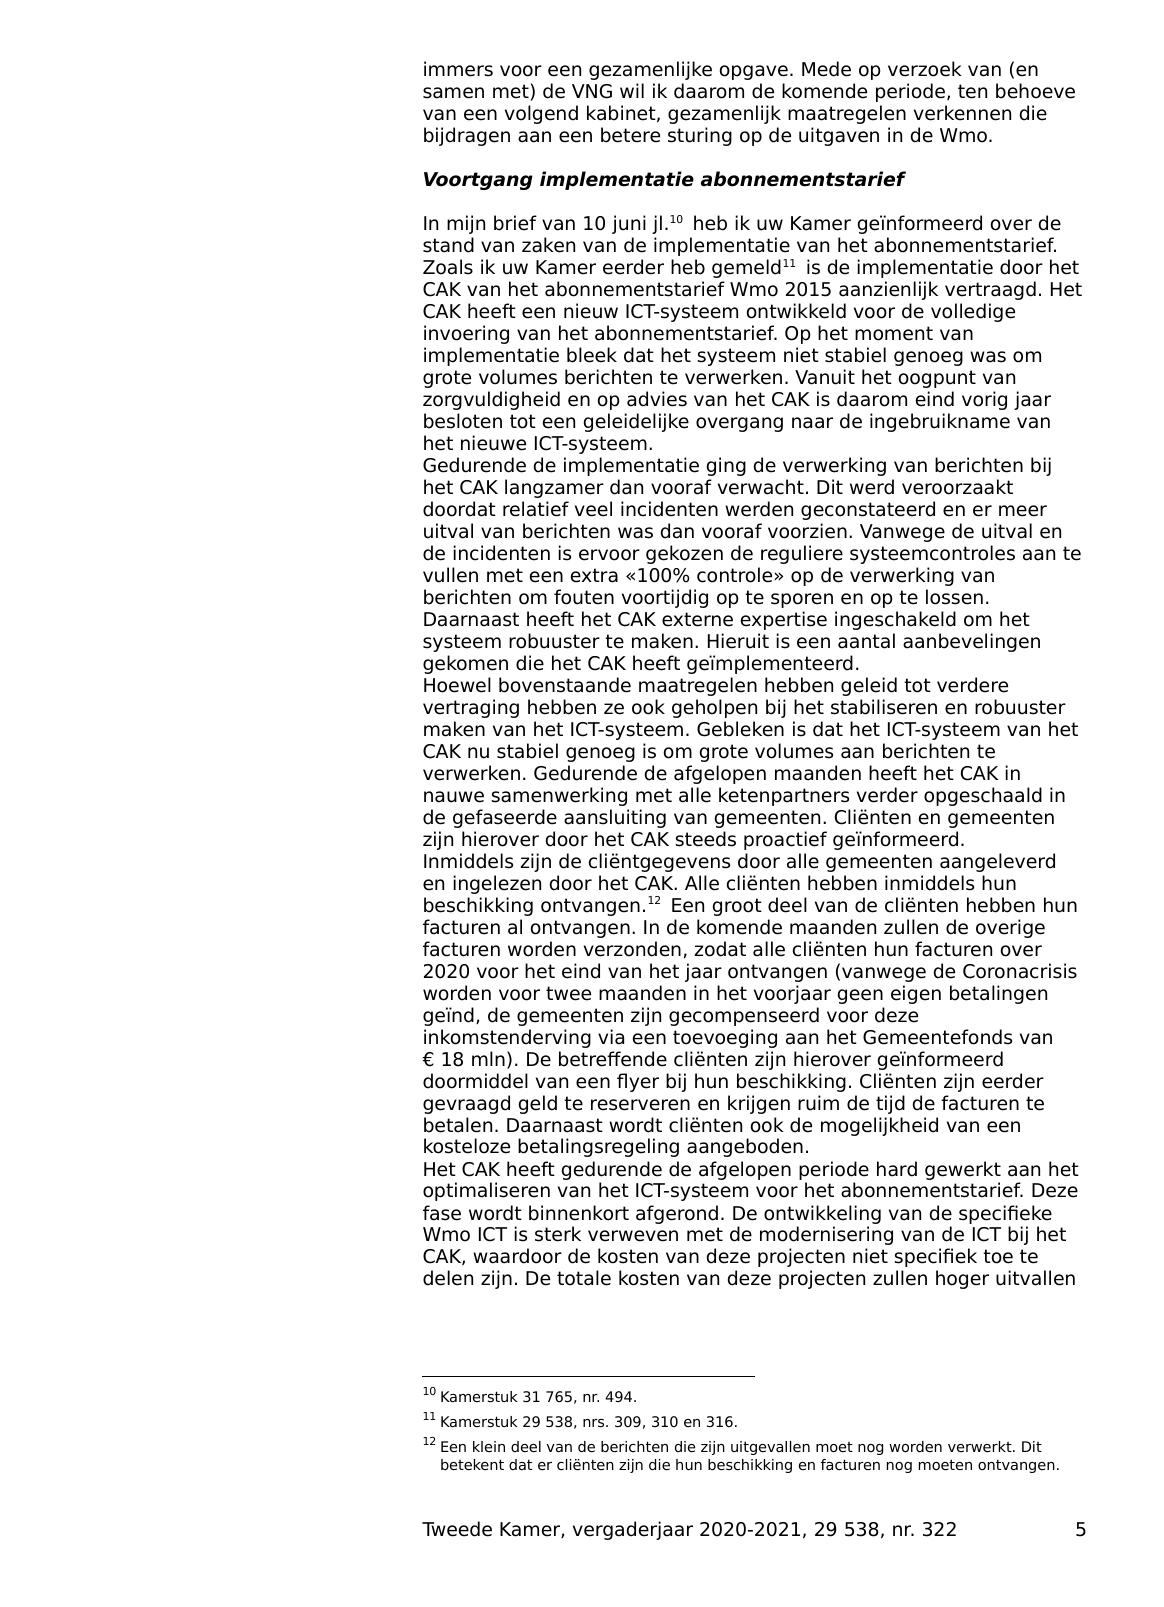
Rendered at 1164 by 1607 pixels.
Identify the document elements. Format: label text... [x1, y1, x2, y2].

text immers voor een gezamenlijke opgave. Mede op verzoek van (en samen met) de VNG wil ik daarom de komende periode, ten behoeve van een volgend kabinet, gezamenlijk maatregelen verkennen die bijdragen aan een betere sturing op de uitgaven in de Wmo. [422, 59, 1087, 147]
subtitle Voortgang implementatie abonnementstarief [422, 169, 1087, 191]
text Een klein deel van de berichten die zijn uitgevallen moet nog worden verwerkt. Dit betekent dat er cliënten zijn die hun beschikking en facturen nog moeten ontvangen. [422, 1435, 1087, 1474]
text Kamerstuk 29 538, nrs. 309, 310 en 316. [422, 1410, 1087, 1432]
text Inmiddels zijn de cliëntgegevens door alle gemeenten aangeleverd en ingelezen door het CAK. Alle cliënten hebben inmiddels hun beschikking ontvangen. Een groot deel van de cliënten hebben hun facturen al ontvangen. In de komende maanden zullen de overige facturen worden verzonden, zodat alle cliënten hun facturen over 2020 voor het eind van het jaar ontvangen (vanwege de Coronacrisis worden voor twee maanden in het voorjaar geen eigen betalingen geïnd, de gemeenten zijn gecompenseerd voor deze inkomstenderving via een toevoeging aan het Gemeentefonds van € 18 mln). De betreffende cliënten zijn hierover geïnformeerd doormiddel van een flyer bij hun beschikking. Cliënten zijn eerder gevraagd geld te reserveren en krijgen ruim de tijd de facturen te betalen. Daarnaast wordt cliënten ook de mogelijkheid van een kosteloze betalingsregeling aangeboden. [422, 851, 1087, 1158]
text Gedurende de implementatie ging de verwerking van berichten bij het CAK langzamer dan vooraf verwacht. Dit werd veroorzaakt doordat relatief veel incidenten werden geconstateerd en er meer uitval van berichten was dan vooraf voorzien. Vanwege de uitval en de incidenten is ervoor gekozen de reguliere systeemcontroles aan te vullen met een extra «100% controle» op de verwerking van berichten om fouten voortijdig op te sporen en op te lossen. Daarnaast heeft het CAK externe expertise ingeschakeld om het systeem robuuster te maken. Hieruit is een aantal aanbevelingen gekomen die het CAK heeft geïmplementeerd. [422, 455, 1087, 675]
text Hoewel bovenstaande maatregelen hebben geleid tot verdere vertraging hebben ze ook geholpen bij het stabiliseren en robuuster maken van het ICT-systeem. Gebleken is dat het ICT-systeem van het CAK nu stabiel genoeg is om grote volumes aan berichten te verwerken. Gedurende de afgelopen maanden heeft het CAK in nauwe samenwerking met alle ketenpartners verder opgeschaald in de gefaseerde aansluiting van gemeenten. Cliënten en gemeenten zijn hierover door het CAK steeds proactief geïnformeerd. [422, 675, 1087, 851]
text Kamerstuk 31 765, nr. 494. [422, 1385, 1087, 1407]
text Het CAK heeft gedurende de afgelopen periode hard gewerkt aan het optimaliseren van het ICT-systeem voor het abonnementstarief. Deze fase wordt binnenkort afgerond. De ontwikkeling van de specifieke Wmo ICT is sterk verweven met de modernisering van de ICT bij het CAK, waardoor de kosten van deze projecten niet specifiek toe te delen zijn. De totale kosten van deze projecten zullen hoger uitvallen [422, 1158, 1087, 1290]
text In mijn brief van 10 juni jl. heb ik uw Kamer geïnformeerd over de stand van zaken van de implementatie van het abonnementstarief. Zoals ik uw Kamer eerder heb gemeld is de implementatie door het CAK van het abonnementstarief Wmo 2015 aanzienlijk vertraagd. Het CAK heeft een nieuw ICT-systeem ontwikkeld voor de volledige invoering van het abonnementstarief. Op het moment van implementatie bleek dat het systeem niet stabiel genoeg was om grote volumes berichten te verwerken. Vanuit het oogpunt van zorgvuldigheid en op advies van het CAK is daarom eind vorig jaar besloten tot een geleidelijke overgang naar de ingebruikname van het nieuwe ICT-systeem. [422, 213, 1087, 455]
